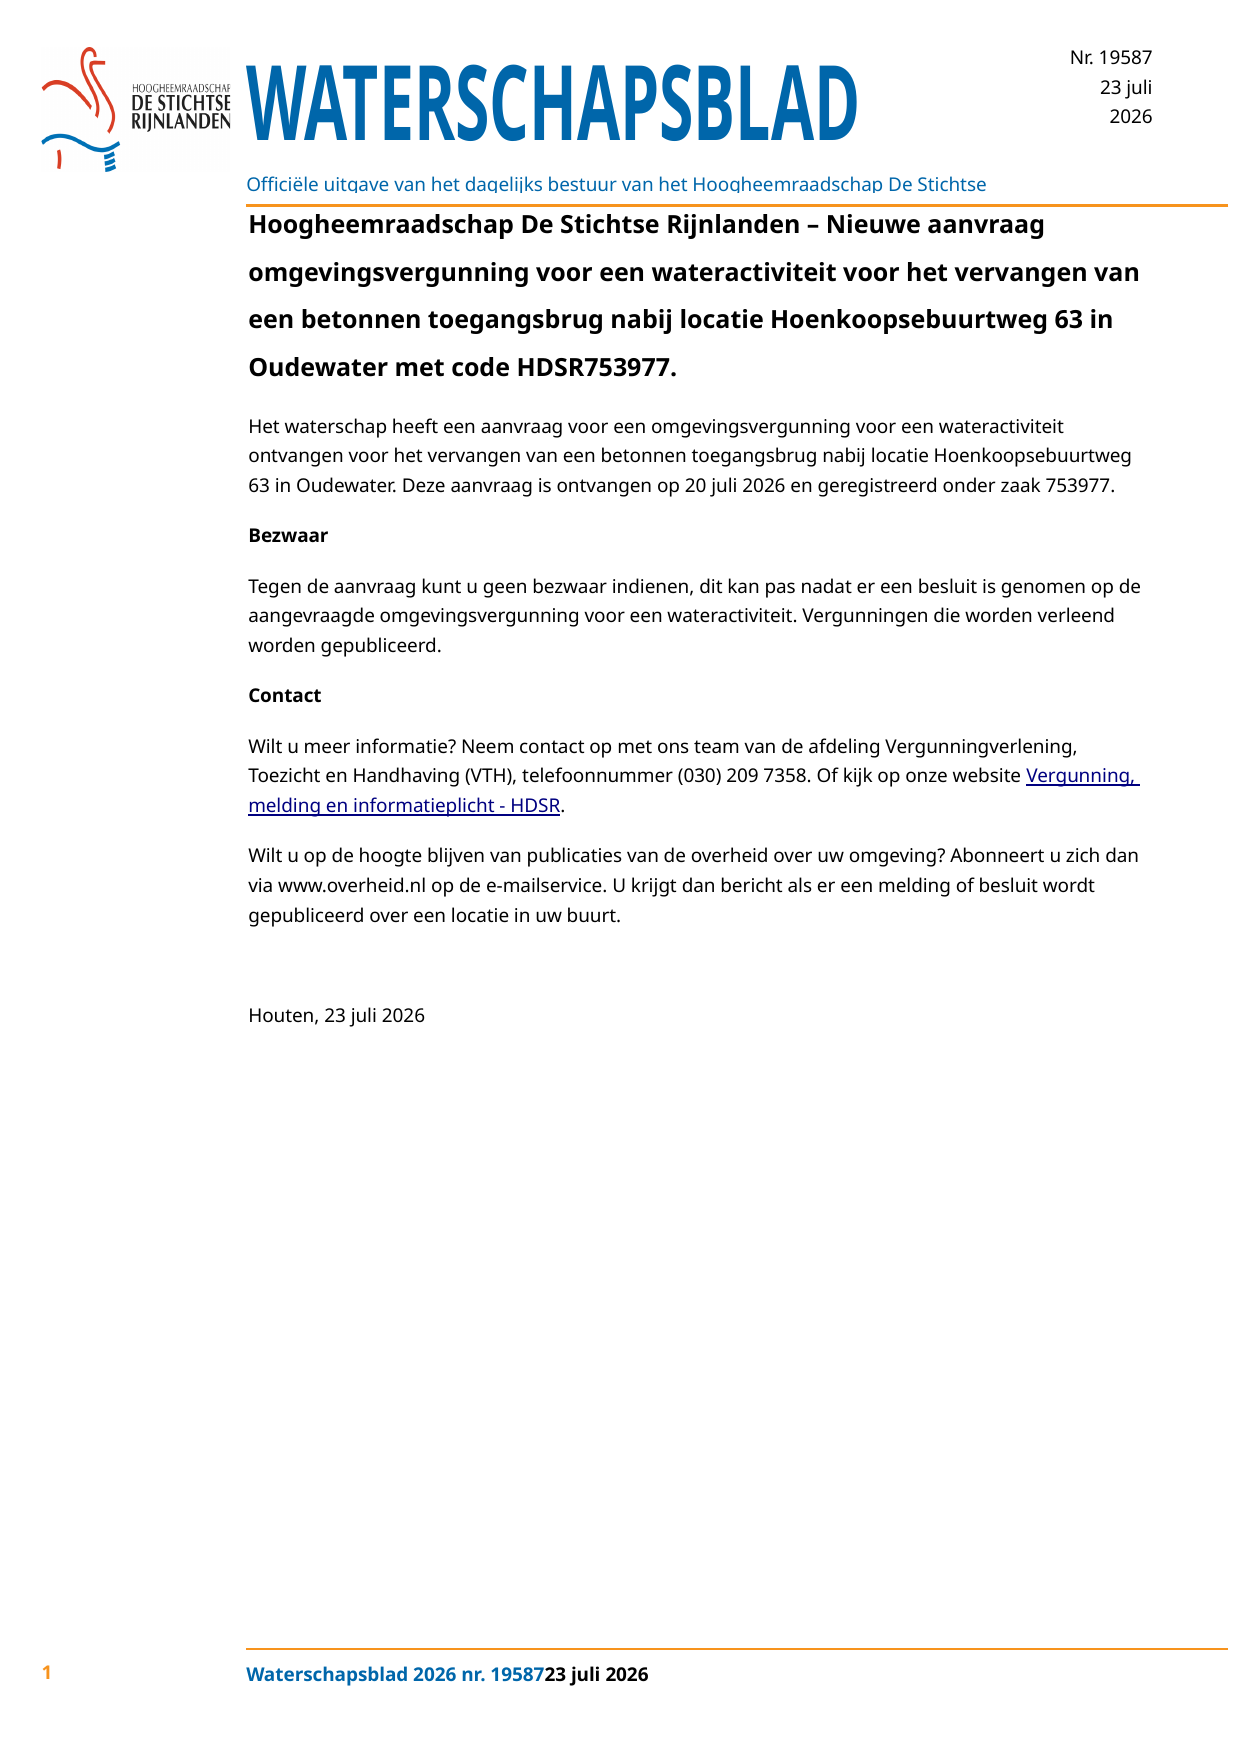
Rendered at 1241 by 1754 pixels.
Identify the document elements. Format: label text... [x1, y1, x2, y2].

text Houten, 23 juli 2026 [248, 1003, 1152, 1028]
text Het waterschap heeft een aanvraag voor een omgevingsvergunning voor een wateractiviteit ontvangen voor het vervangen van een betonnen toegangsbrug nabij locatie Hoenkoopsebuurtweg 63 in Oudewater. Deze aanvraag is ontvangen op 20 juli 2026 en geregistreerd onder zaak 753977. [248, 413, 1152, 498]
text Bezwaar [248, 523, 1152, 548]
text Contact [248, 683, 1152, 708]
text Hoogheemraadschap De Stichtse Rijnlanden – Nieuwe aanvraag omgevingsvergunning voor een wateractiviteit voor het vervangen van een betonnen toegangsbrug nabij locatie Hoenkoopsebuurtweg 63 in Oudewater met code HDSR753977. [248, 207, 1152, 384]
picture [41, 47, 231, 172]
text Wilt u op de hoogte blijven van publicaties van de overheid over uw omgeving? Abonneert u zich dan via www.overheid.nl op de e-mailservice. U krijgt dan bericht als er een melding of besluit wordt gepubliceerd over een locatie in uw buurt. [248, 843, 1152, 928]
text Tegen de aanvraag kunt u geen bezwaar indienen, dit kan pas nadat er een besluit is genomen op de aangevraagde omgevingsvergunning voor een wateractiviteit. Vergunningen die worden verleend worden gepubliceerd. [248, 573, 1152, 658]
text Wilt u meer informatie? Neem contact op met ons team van de afdeling Vergunningverlening, Toezicht en Handhaving (VTH), telefoonnummer (030) 209 7358. Of kijk op onze website Vergunning, melding en informatieplicht - HDSR. [248, 733, 1152, 818]
